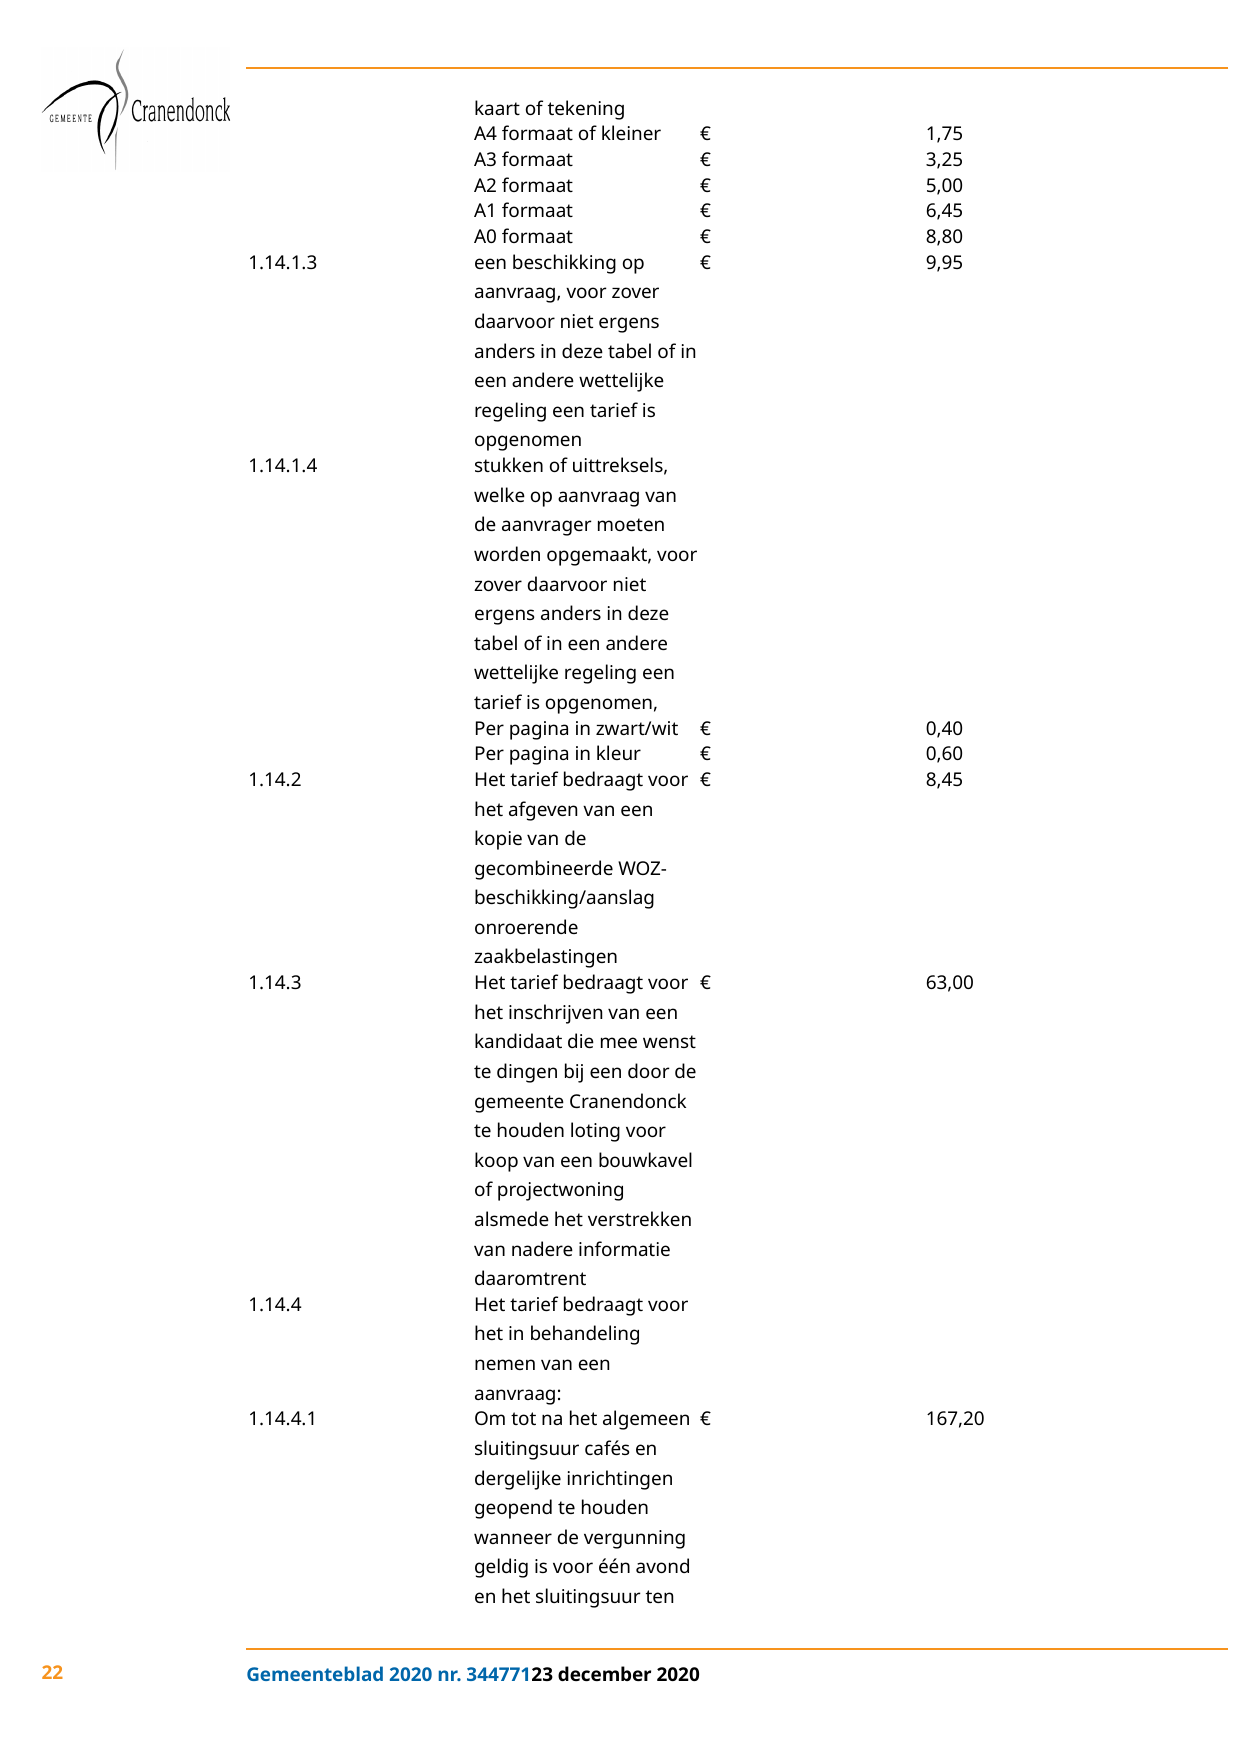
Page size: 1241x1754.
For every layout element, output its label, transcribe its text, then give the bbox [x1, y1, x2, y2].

table_cell 1.14.4 [248, 1291, 474, 1406]
table_cell € [700, 766, 926, 969]
table_cell 1,75 [926, 121, 1152, 146]
table_cell € [700, 198, 926, 223]
table_cell 3,25 [926, 146, 1152, 172]
table_cell A1 formaat [474, 198, 700, 223]
table_cell Het tarief bedraagt voor het afgeven van een kopie van de gecombineerde WOZ-beschikking/aanslag onroerende zaakbelastingen [474, 766, 700, 969]
table_cell 8,80 [926, 224, 1152, 249]
table_cell 167,20 [926, 1406, 1152, 1609]
table_cell [700, 95, 926, 121]
table_cell 0,40 [926, 715, 1152, 741]
table_cell 8,45 [926, 766, 1152, 969]
picture [41, 47, 231, 172]
table_cell 1.14.4.1 [248, 1406, 474, 1609]
table_cell [700, 1291, 926, 1406]
table_cell A2 formaat [474, 172, 700, 198]
table_cell € [700, 1406, 926, 1609]
table_cell € [700, 172, 926, 198]
table_cell stukken of uittreksels, welke op aanvraag van de aanvrager moeten worden opgemaakt, voor zover daarvoor niet ergens anders in deze tabel of in een andere wettelijke regeling een tarief is opgenomen, [474, 453, 700, 715]
table_cell Per pagina in kleur [474, 741, 700, 766]
table_cell [926, 95, 1152, 121]
table_cell Om tot na het algemeen sluitingsuur cafés en dergelijke inrichtingen geopend te houden wanneer de vergunning geldig is voor één avond en het sluitingsuur ten [474, 1406, 700, 1609]
table_cell Per pagina in zwart/wit [474, 715, 700, 741]
table_cell € [700, 121, 926, 146]
table_cell € [700, 741, 926, 766]
table_cell 63,00 [926, 970, 1152, 1291]
table_cell 0,60 [926, 741, 1152, 766]
table_cell 1.14.3 [248, 970, 474, 1291]
table_cell kaart of tekening [474, 95, 700, 121]
table_cell 1.14.1.3 [248, 249, 474, 452]
table_cell 5,00 [926, 172, 1152, 198]
table_cell A4 formaat of kleiner [474, 121, 700, 146]
table_cell € [700, 224, 926, 249]
table_cell [700, 453, 926, 715]
table_cell A0 formaat [474, 224, 700, 249]
table_cell een beschikking op aanvraag, voor zover daarvoor niet ergens anders in deze tabel of in een andere wettelijke regeling een tarief is opgenomen [474, 249, 700, 452]
table_cell 9,95 [926, 249, 1152, 452]
table_cell € [700, 146, 926, 172]
table_cell 1.14.2 [248, 766, 474, 969]
table_cell [926, 1291, 1152, 1406]
table_cell A3 formaat [474, 146, 700, 172]
table_cell [926, 453, 1152, 715]
table_cell 1.14.1.4 [248, 453, 474, 766]
table_cell Het tarief bedraagt voor het in behandeling nemen van een aanvraag: [474, 1291, 700, 1406]
table_cell € [700, 715, 926, 741]
table_cell € [700, 970, 926, 1291]
table_cell € [700, 249, 926, 452]
table_cell Het tarief bedraagt voor het inschrijven van een kandidaat die mee wenst te dingen bij een door de gemeente Cranendonck te houden loting voor koop van een bouwkavel of projectwoning alsmede het verstrekken van nadere informatie daaromtrent [474, 970, 700, 1291]
table_cell [248, 95, 474, 249]
table_cell 6,45 [926, 198, 1152, 223]
